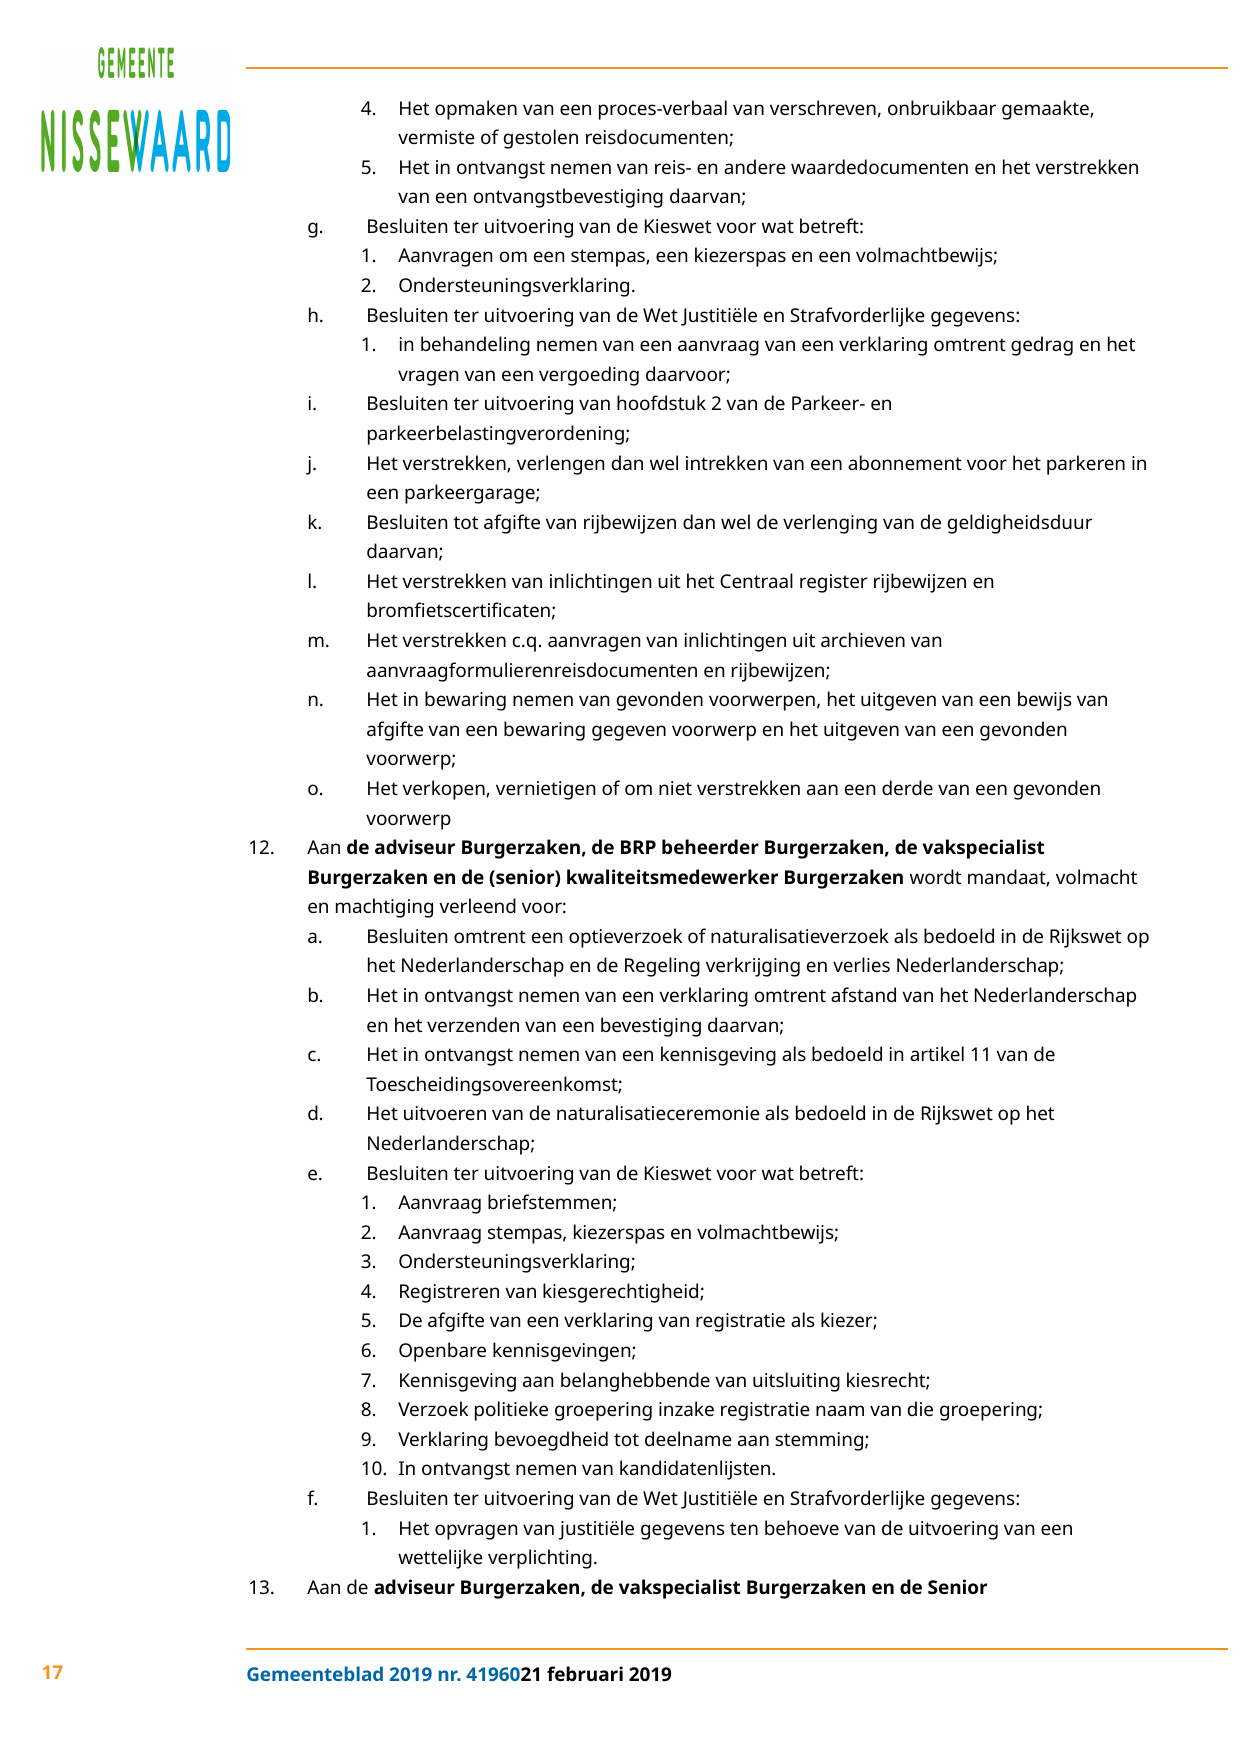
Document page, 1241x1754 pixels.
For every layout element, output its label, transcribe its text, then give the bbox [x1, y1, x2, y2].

list Aanvragen om een stempas, een kiezerspas en een volmachtbewijs; [361, 243, 1152, 268]
picture [201, 122, 206, 138]
list Het uitvoeren van de naturalisatieceremonie als bedoeld in de Rijkswet op het Nederlanderschap; [307, 1101, 1152, 1156]
list Besluiten tot afgifte van rijbewijzen dan wel de verlenging van de geldigheidsduur daarvan; [307, 509, 1152, 564]
picture [176, 157, 187, 172]
list Besluiten ter uitvoering van de Wet Justitiële en Strafvorderlijke gegevens: [307, 302, 1152, 328]
picture [222, 122, 227, 160]
list Ondersteuningsverklaring. [361, 272, 1152, 298]
list Het verstrekken van inlichtingen uit het Centraal register rijbewijzen en bromfietscertificaten; [307, 568, 1152, 623]
list Het verstrekken c.q. aanvragen van inlichtingen uit archieven van aanvraagformulierenreisdocumenten en rijbewijzen; [307, 627, 1152, 683]
list De afgifte van een verklaring van registratie als kiezer; [361, 1308, 1152, 1333]
list Het verkopen, vernietigen of om niet verstrekken aan een derde van een gevonden voorwerp [307, 775, 1152, 831]
list Openbare kennisgevingen; [361, 1337, 1152, 1363]
list Het opvragen van justitiële gegevens ten behoeve van de uitvoering van een wettelijke verplichting. [361, 1515, 1152, 1570]
list Besluiten ter uitvoering van hoofdstuk 2 van de Parkeer- en parkeerbelastingverordening; [307, 391, 1152, 446]
list Het opmaken van een proces-verbaal van verschreven, onbruikbaar gemaakte, vermiste of gestolen reisdocumenten; [361, 95, 1152, 150]
list Aan de adviseur Burgerzaken, de BRP beheerder Burgerzaken, de vakspecialist Burgerzaken en de (senior) kwaliteitsmedewerker Burgerzaken wordt mandaat, volmacht en machtiging verleend voor: [248, 834, 1152, 919]
list Het in ontvangst nemen van een verklaring omtrent afstand van het Nederlanderschap en het verzenden van een bevestiging daarvan; [307, 982, 1152, 1038]
list Verklaring bevoegdheid tot deelname aan stemming; [361, 1426, 1152, 1452]
list Verzoek politieke groepering inzake registratie naam van die groepering; [361, 1396, 1152, 1422]
list Besluiten ter uitvoering van de Kieswet voor wat betreft: [307, 213, 1152, 239]
picture [41, 47, 231, 172]
list Het in bewaring nemen van gevonden voorwerpen, het uitgeven van een bewijs van afgifte van een bewaring gegeven voorwerp en het uitgeven van een gevonden voorwerp; [307, 686, 1152, 771]
list in behandeling nemen van een aanvraag van een verklaring omtrent gedrag en het vragen van een vergoeding daarvoor; [361, 331, 1152, 387]
list Registreren van kiesgerechtigheid; [361, 1278, 1152, 1304]
list In ontvangst nemen van kandidatenlijsten. [361, 1456, 1152, 1481]
list Aan de adviseur Burgerzaken, de vakspecialist Burgerzaken en de Senior [248, 1574, 1152, 1600]
list Het in ontvangst nemen van een kennisgeving als bedoeld in artikel 11 van de Toescheidingsovereenkomst; [307, 1041, 1152, 1097]
list Besluiten ter uitvoering van de Wet Justitiële en Strafvorderlijke gegevens: [307, 1485, 1152, 1511]
picture [154, 157, 165, 172]
list Ondersteuningsverklaring; [361, 1248, 1152, 1274]
list Aanvraag stempas, kiezerspas en volmachtbewijs; [361, 1219, 1152, 1245]
list Het verstrekken, verlengen dan wel intrekken van een abonnement voor het parkeren in een parkeergarage; [307, 450, 1152, 505]
list Het in ontvangst nemen van reis- en andere waardedocumenten en het verstrekken van een ontvangstbevestiging daarvan; [361, 154, 1152, 209]
list Aanvraag briefstemmen; [361, 1189, 1152, 1215]
list Besluiten omtrent een optieverzoek of naturalisatieverzoek als bedoeld in de Rijkswet op het Nederlanderschap en de Regeling verkrijging en verlies Nederlanderschap; [307, 923, 1152, 978]
list Kennisgeving aan belanghebbende van uitsluiting kiesrecht; [361, 1367, 1152, 1393]
list Besluiten ter uitvoering van de Kieswet voor wat betreft: [307, 1160, 1152, 1186]
picture [200, 151, 206, 172]
